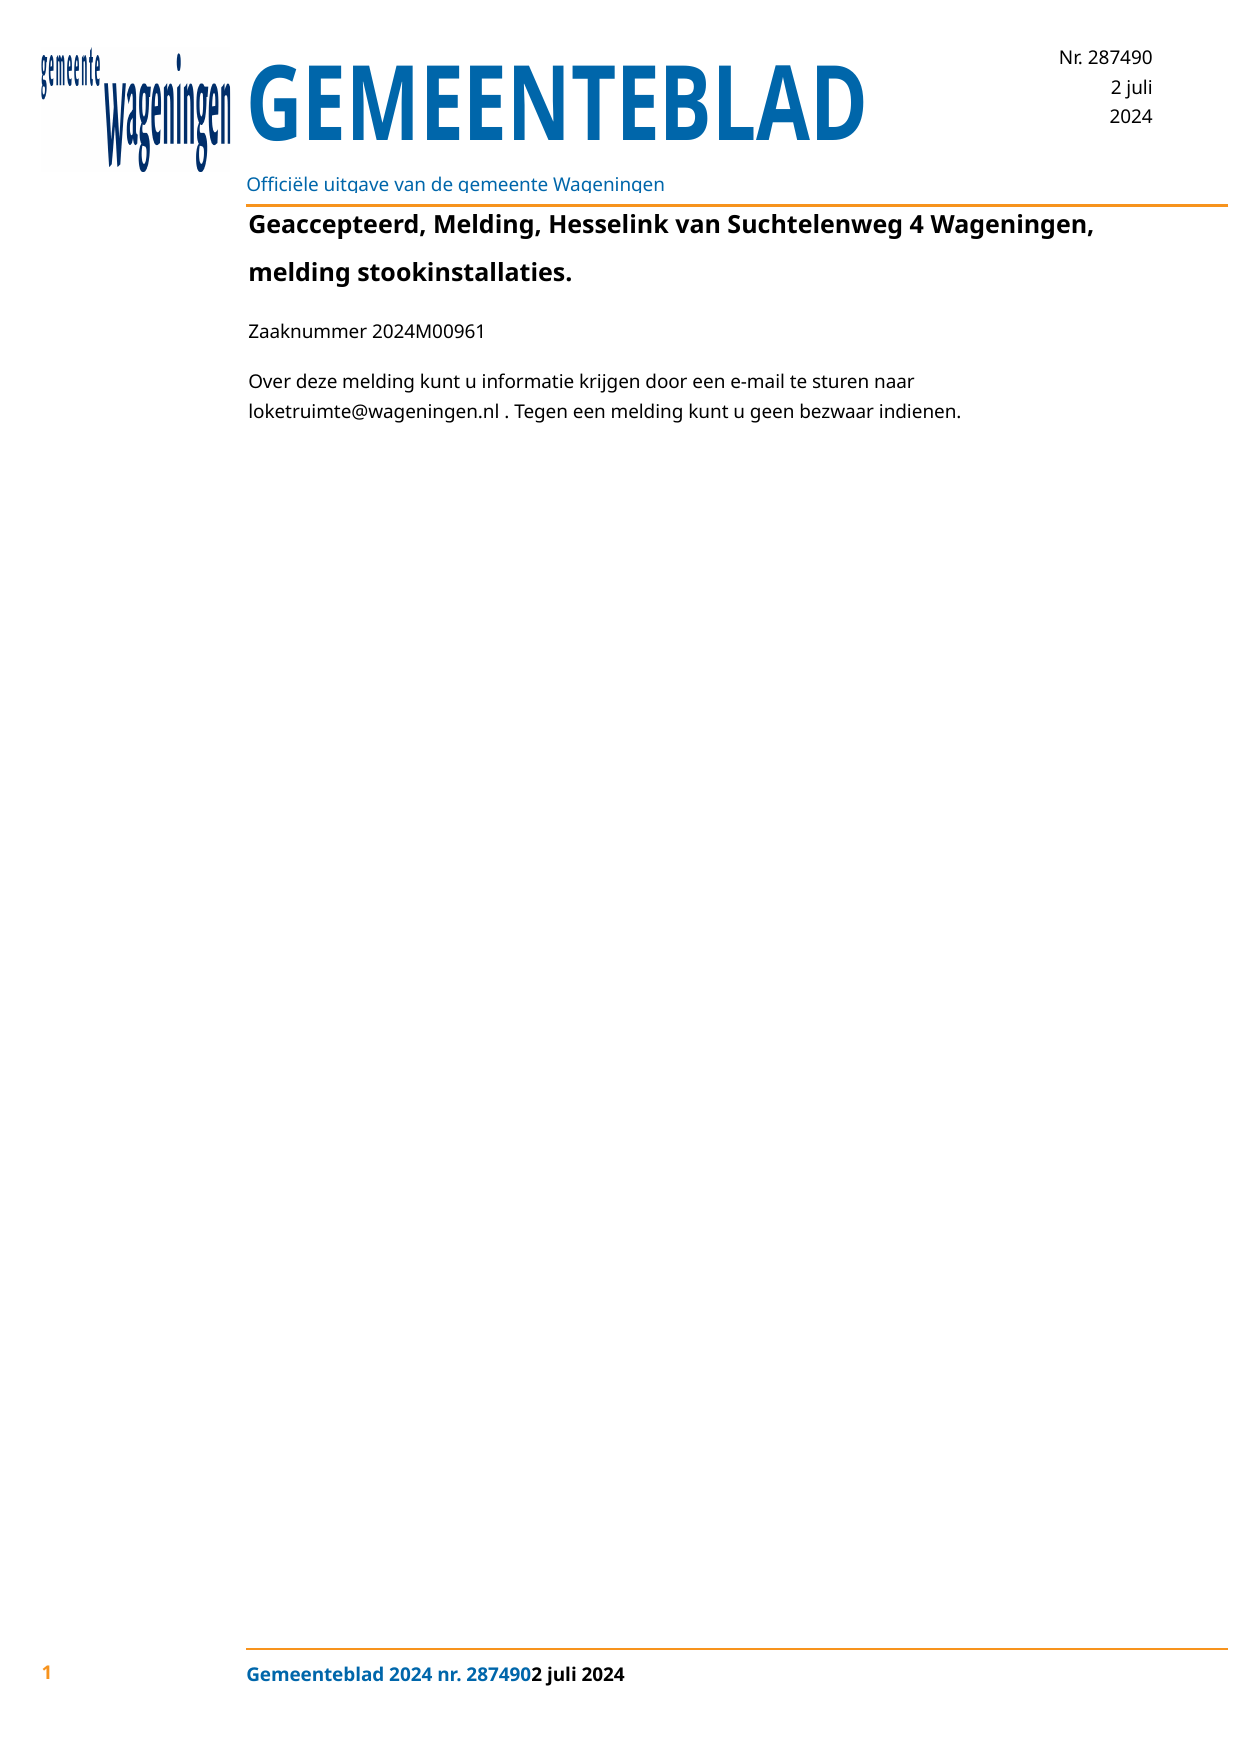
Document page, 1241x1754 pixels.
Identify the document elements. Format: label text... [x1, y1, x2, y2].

text Over deze melding kunt u informatie krijgen door een e-mail te sturen naar loketruimte@wageningen.nl . Tegen een melding kunt u geen bezwaar indienen. [248, 368, 1152, 424]
picture [41, 47, 231, 172]
text Geaccepteerd, Melding, Hesselink van Suchtelenweg 4 Wageningen, melding stookinstallaties. [248, 207, 1152, 288]
text Zaaknummer 2024M00961 [248, 318, 1152, 344]
